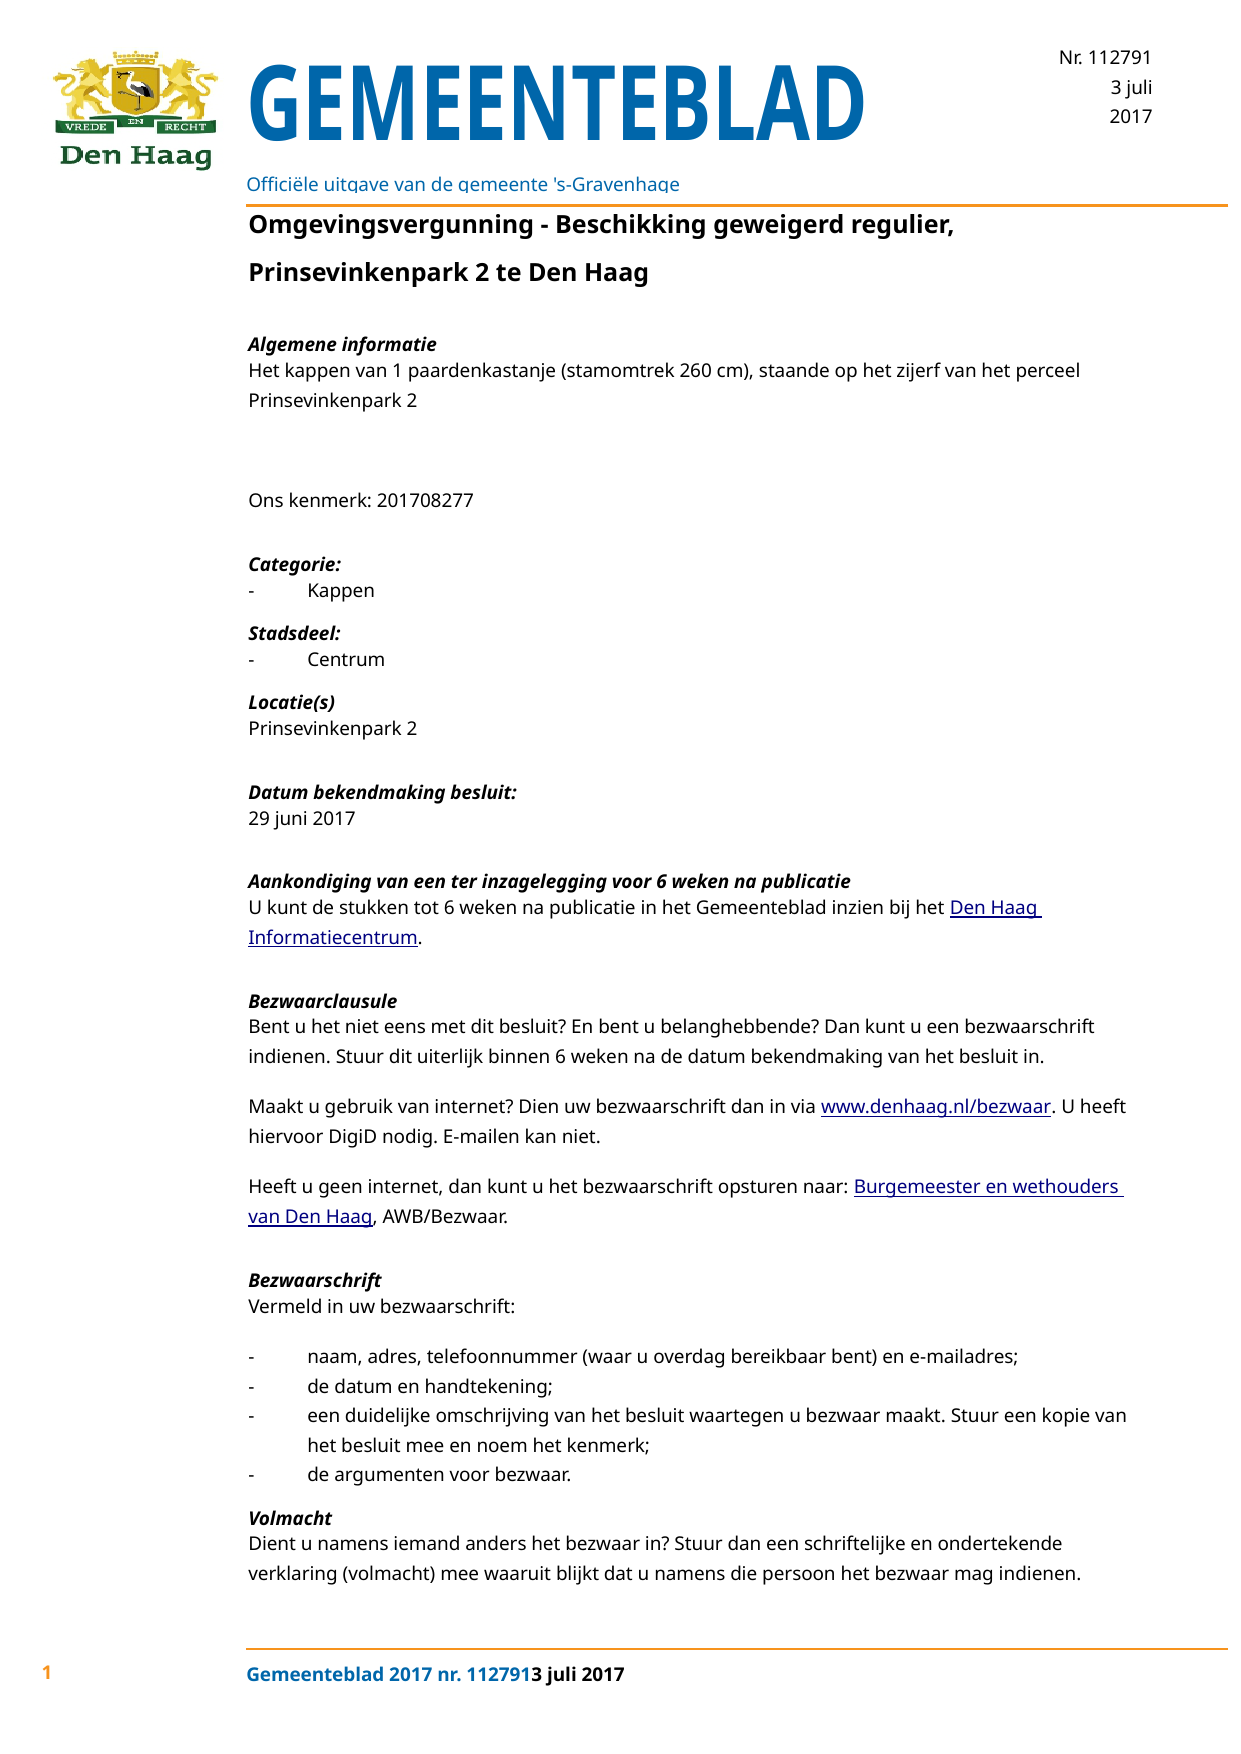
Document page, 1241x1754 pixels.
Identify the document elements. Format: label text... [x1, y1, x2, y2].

text Bent u het niet eens met dit besluit? En bent u belanghebbende? Dan kunt u een bezwaarschrift indienen. Stuur dit uiterlijk binnen 6 weken na de datum bekendmaking van het besluit in. [248, 1014, 1152, 1069]
text Het kappen van 1 paardenkastanje (stamomtrek 260 cm), staande op het zijerf van het perceel Prinsevinkenpark 2 [248, 357, 1152, 412]
list de argumenten voor bezwaar. [248, 1462, 1152, 1487]
list naam, adres, telefoonnummer (waar u overdag bereikbaar bent) en e-mailadres; [248, 1343, 1152, 1369]
text Locatie(s) [248, 689, 1152, 715]
text Volmacht [248, 1505, 1152, 1531]
text Omgevingsvergunning - Beschikking geweigerd regulier, Prinsevinkenpark 2 te Den Haag [248, 207, 1152, 288]
text Categorie: [248, 552, 1152, 577]
text 29 juni 2017 [248, 805, 1152, 830]
picture [41, 47, 231, 172]
list Centrum [248, 646, 1152, 672]
text Dient u namens iemand anders het bezwaar in? Stuur dan een schriftelijke en ondertekende verklaring (volmacht) mee waaruit blijkt dat u namens die persoon het bezwaar mag indienen. [248, 1531, 1152, 1586]
list de datum en handtekening; [248, 1373, 1152, 1399]
text Bezwaarclausule [248, 988, 1152, 1014]
text Algemene informatie [248, 331, 1152, 357]
text Vermeld in uw bezwaarschrift: [248, 1293, 1152, 1319]
text Aankondiging van een ter inzagelegging voor 6 weken na publicatie [248, 869, 1152, 894]
text Prinsevinkenpark 2 [248, 715, 1152, 741]
text Bezwaarschrift [248, 1267, 1152, 1293]
text U kunt de stukken tot 6 weken na publicatie in het Gemeenteblad inzien bij het Den Haag Informatiecentrum. [248, 894, 1152, 950]
text Ons kenmerk: 201708277 [248, 488, 1152, 513]
list een duidelijke omschrijving van het besluit waartegen u bezwaar maakt. Stuur een kopie van het besluit mee en noem het kenmerk; [248, 1402, 1152, 1458]
text Stadsdeel: [248, 620, 1152, 646]
text Datum bekendmaking besluit: [248, 779, 1152, 805]
text Heeft u geen internet, dan kunt u het bezwaarschrift opsturen naar: Burgemeester en wethouders van Den Haag, AWB/Bezwaar. [248, 1174, 1152, 1229]
text Maakt u gebruik van internet? Dien uw bezwaarschrift dan in via www.denhaag.nl/bezwaar. U heeft hiervoor DigiD nodig. E-mailen kan niet. [248, 1094, 1152, 1149]
list Kappen [248, 577, 1152, 603]
